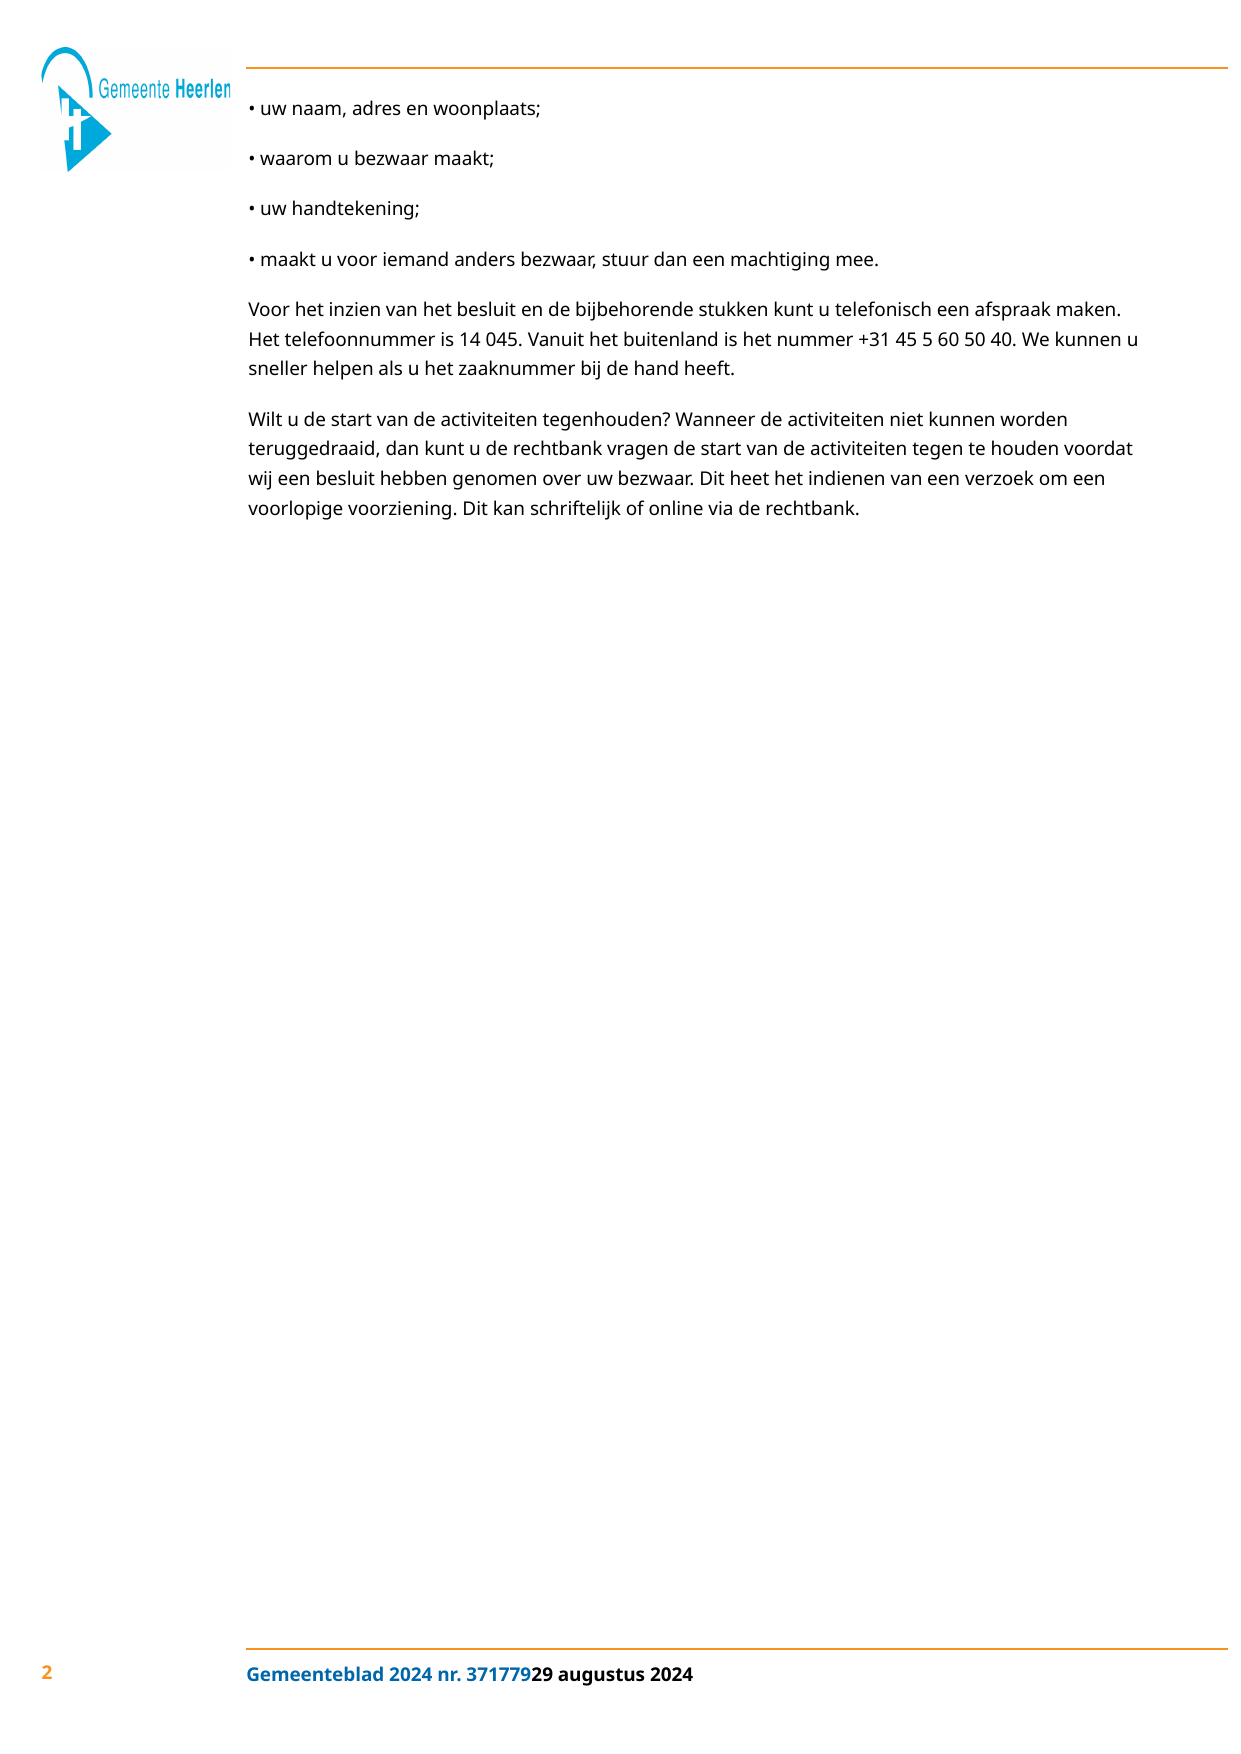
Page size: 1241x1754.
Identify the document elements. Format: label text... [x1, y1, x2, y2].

picture [41, 47, 231, 172]
text • waarom u bezwaar maakt; [248, 145, 1152, 171]
text • uw naam, adres en woonplaats; [248, 95, 1152, 121]
text Wilt u de start van de activiteiten tegenhouden? Wanneer de activiteiten niet kunnen worden teruggedraaid, dan kunt u de rechtbank vragen de start van de activiteiten tegen te houden voordat wij een besluit hebben genomen over uw bezwaar. Dit heet het indienen van een verzoek om een voorlopige voorziening. Dit kan schriftelijk of online via de rechtbank. [248, 406, 1152, 521]
picture [41, 47, 59, 70]
text • maakt u voor iemand anders bezwaar, stuur dan een machtiging mee. [248, 246, 1152, 272]
text Voor het inzien van het besluit en de bijbehorende stukken kunt u telefonisch een afspraak maken. Het telefoonnummer is 14 045. Vanuit het buitenland is het nummer +31 45 5 60 50 40. We kunnen u sneller helpen als u het zaaknummer bij de hand heeft. [248, 296, 1152, 381]
text • uw handtekening; [248, 196, 1152, 221]
